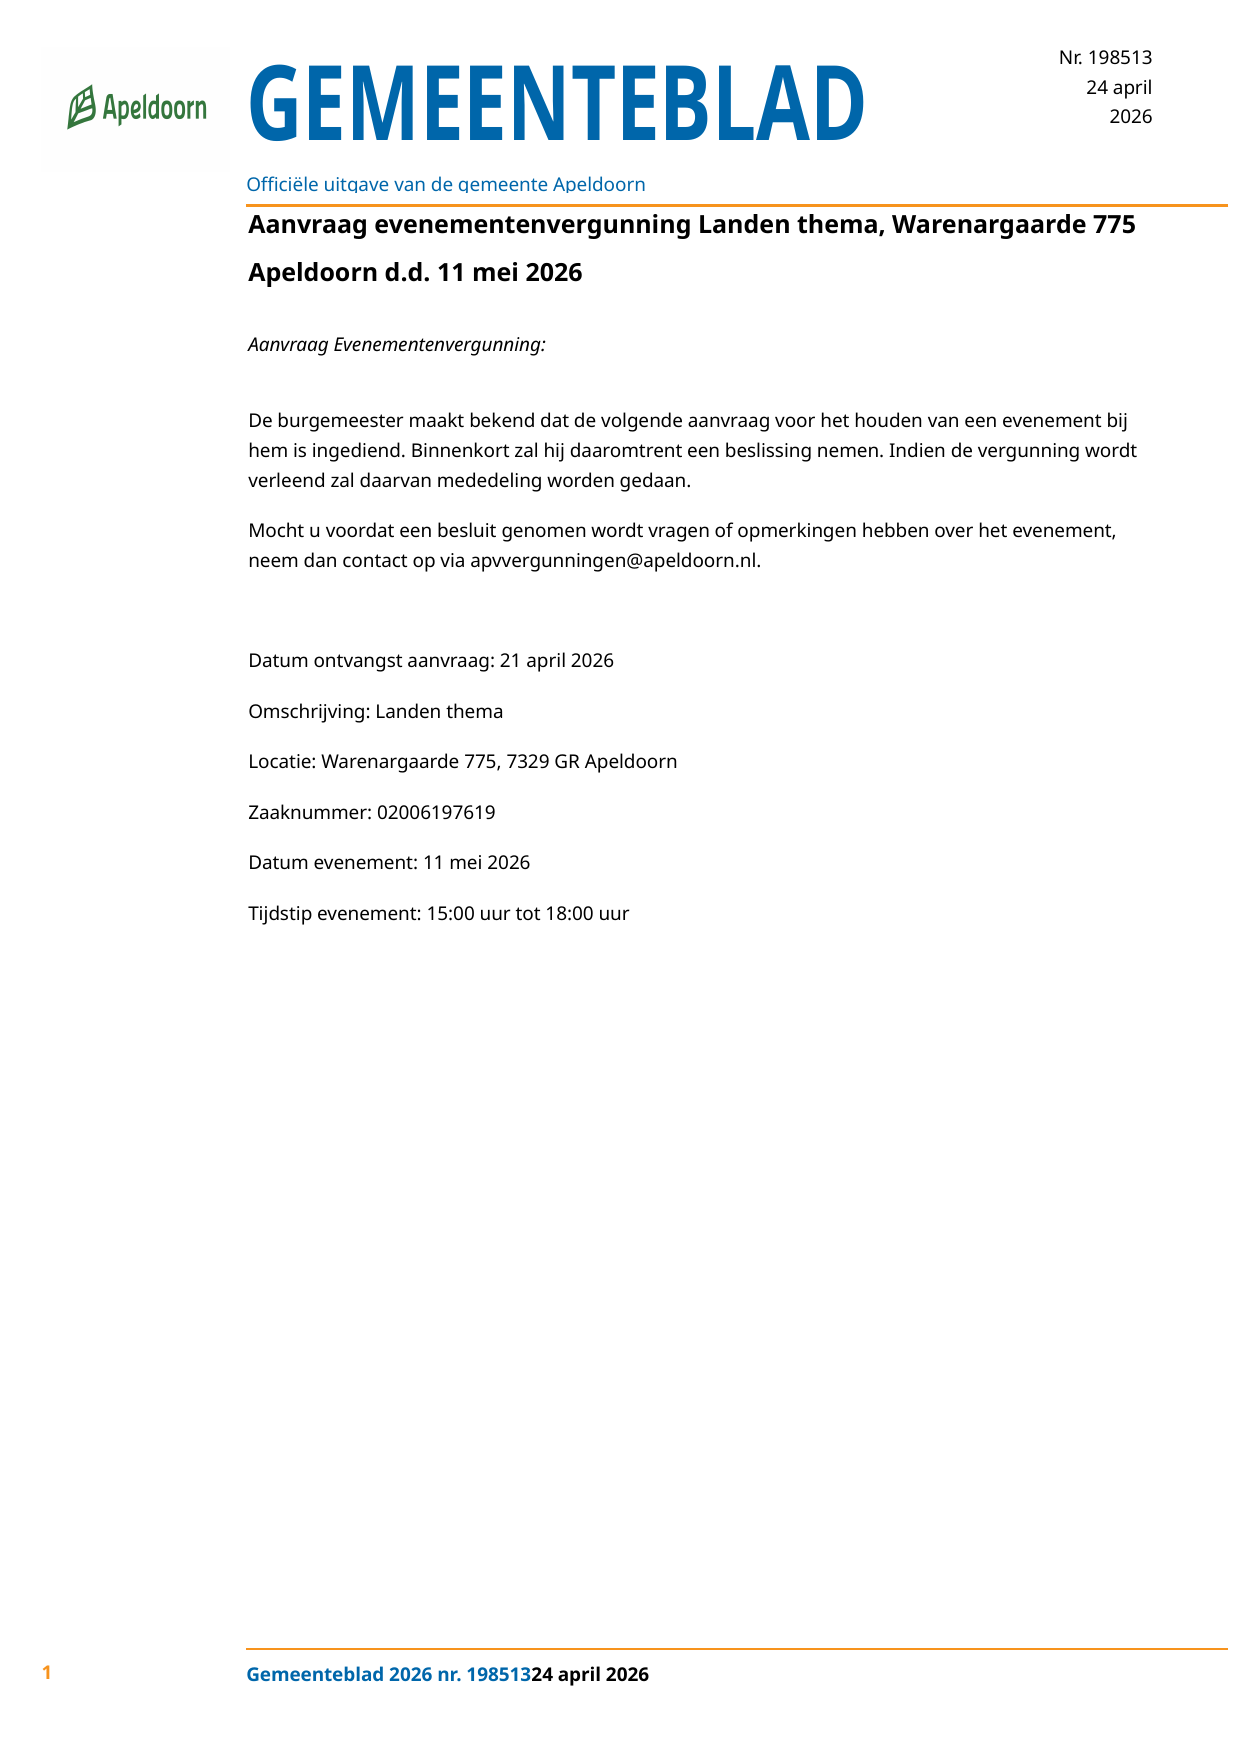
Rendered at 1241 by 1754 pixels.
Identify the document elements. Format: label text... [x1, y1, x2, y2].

text Mocht u voordat een besluit genomen wordt vragen of opmerkingen hebben over het evenement, neem dan contact op via apvvergunningen@apeldoorn.nl. [248, 517, 1152, 572]
text Tijdstip evenement: 15:00 uur tot 18:00 uur [248, 900, 1152, 925]
text Aanvraag Evenementenvergunning: [248, 331, 1152, 357]
text Datum evenement: 11 mei 2026 [248, 849, 1152, 875]
text Datum ontvangst aanvraag: 21 april 2026 [248, 648, 1152, 673]
text Zaaknummer: 02006197619 [248, 799, 1152, 824]
text Locatie: Warenargaarde 775, 7329 GR Apeldoorn [248, 748, 1152, 774]
text De burgemeester maakt bekend dat de volgende aanvraag voor het houden van een evenement bij hem is ingediend. Binnenkort zal hij daaromtrent een beslissing nemen. Indien de vergunning wordt verleend zal daarvan mededeling worden gedaan. [248, 408, 1152, 492]
text Aanvraag evenementenvergunning Landen thema, Warenargaarde 775 Apeldoorn d.d. 11 mei 2026 [248, 207, 1152, 288]
picture [41, 47, 231, 172]
text Omschrijving: Landen thema [248, 698, 1152, 724]
